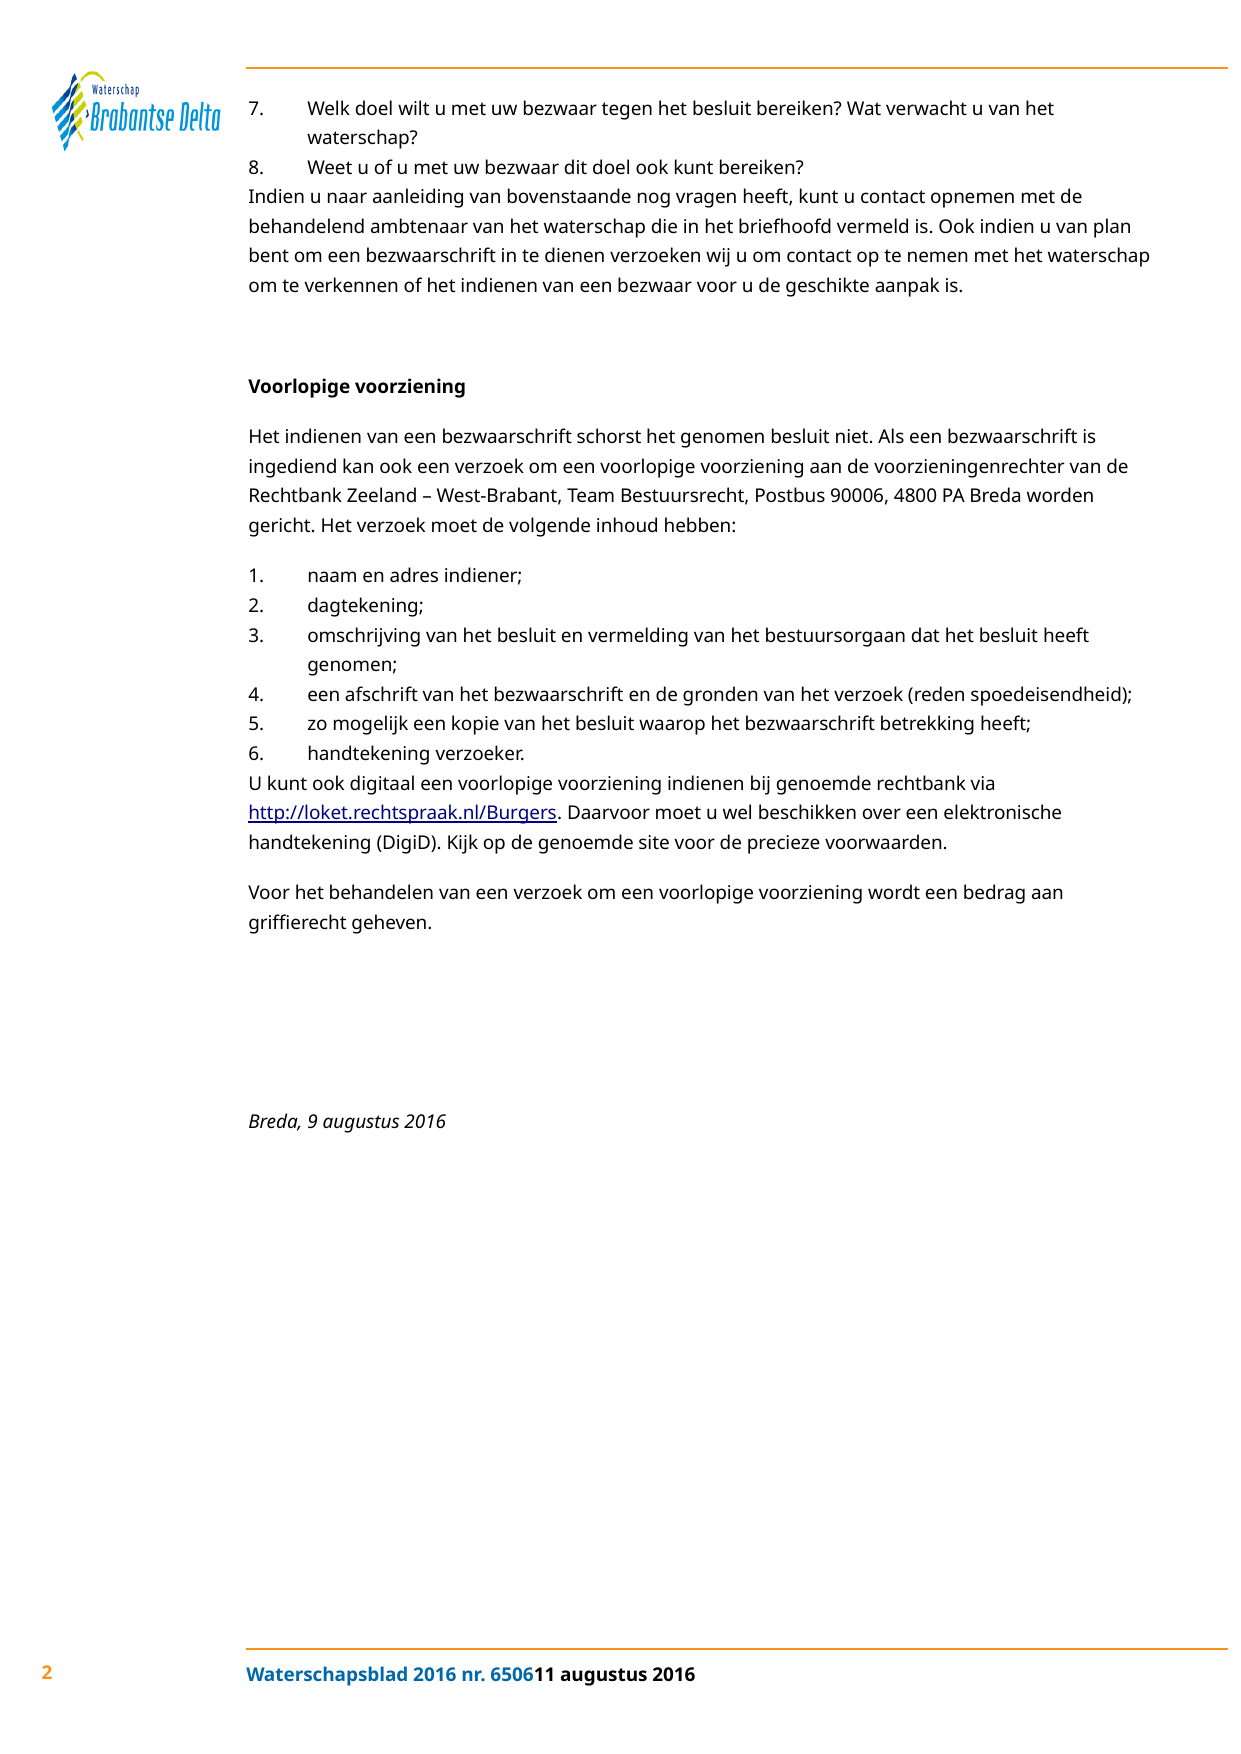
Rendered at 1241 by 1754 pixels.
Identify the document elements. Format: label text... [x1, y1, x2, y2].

text Voor het behandelen van een verzoek om een voorlopige voorziening wordt een bedrag aan griffierecht geheven. [248, 879, 1152, 935]
list Weet u of u met uw bezwaar dit doel ook kunt bereiken? [248, 154, 1152, 180]
list handtekening verzoeker. [248, 740, 1152, 766]
list dagtekening; [248, 592, 1152, 618]
picture [41, 47, 231, 172]
list Welk doel wilt u met uw bezwaar tegen het besluit bereiken? Wat verwacht u van het waterschap? [248, 95, 1152, 150]
text Indien u naar aanleiding van bovenstaande nog vragen heeft, kunt u contact opnemen met de behandelend ambtenaar van het waterschap die in het briefhoofd vermeld is. Ook indien u van plan bent om een bezwaarschrift in te dienen verzoeken wij u om contact op te nemen met het waterschap om te verkennen of het indienen van een bezwaar voor u de geschikte aanpak is. [248, 183, 1152, 298]
list zo mogelijk een kopie van het besluit waarop het bezwaarschrift betrekking heeft; [248, 711, 1152, 736]
list naam en adres indiener; [248, 563, 1152, 588]
text U kunt ook digitaal een voorlopige voorziening indienen bij genoemde rechtbank via http://loket.rechtspraak.nl/Burgers. Daarvoor moet u wel beschikken over een elektronische handtekening (DigiD). Kijk op de genoemde site voor de precieze voorwaarden. [248, 770, 1152, 855]
text Het indienen van een bezwaarschrift schorst het genomen besluit niet. Als een bezwaarschrift is ingediend kan ook een verzoek om een voorlopige voorziening aan de voorzieningenrechter van de Rechtbank Zeeland – West-Brabant, Team Bestuursrecht, Postbus 90006, 4800 PA Breda worden gericht. Het verzoek moet de volgende inhoud hebben: [248, 423, 1152, 538]
text Voorlopige voorziening [248, 373, 1152, 399]
list een afschrift van het bezwaarschrift en de gronden van het verzoek (reden spoedeisendheid); [248, 681, 1152, 707]
text Breda, 9 augustus 2016 [248, 1108, 1152, 1134]
list omschrijving van het besluit en vermelding van het bestuursorgaan dat het besluit heeft genomen; [248, 622, 1152, 677]
